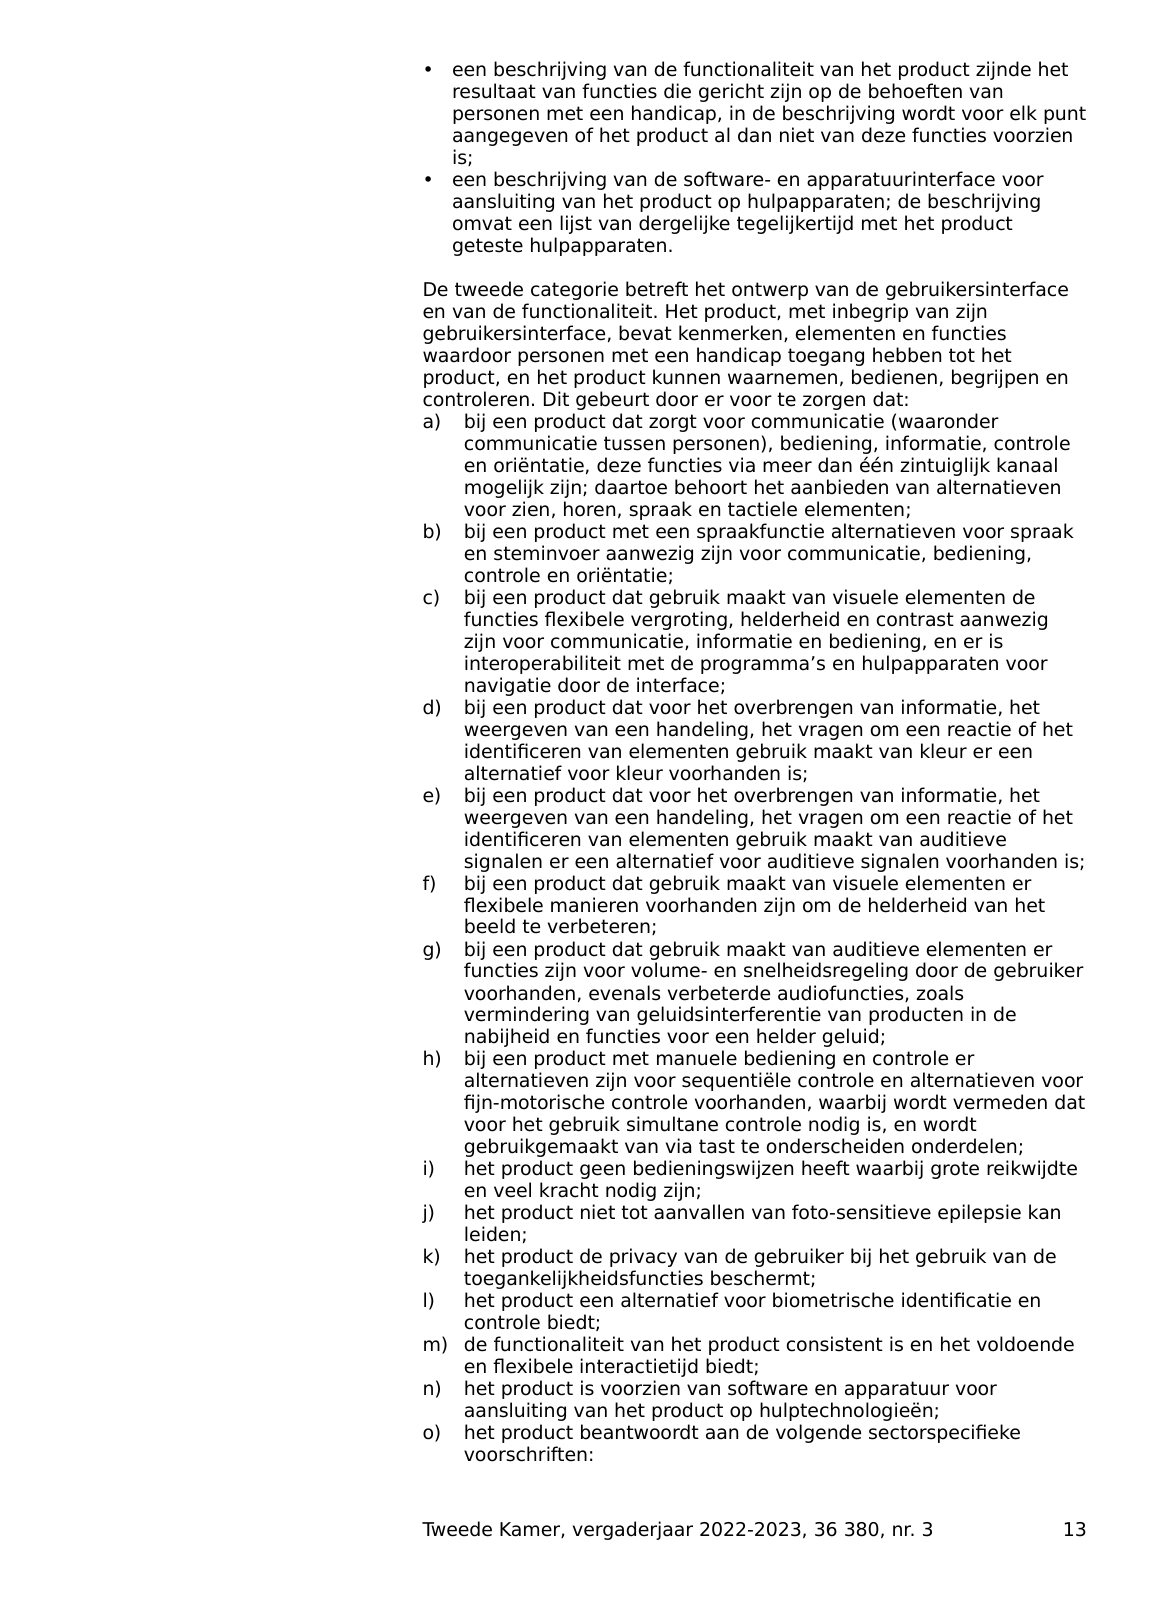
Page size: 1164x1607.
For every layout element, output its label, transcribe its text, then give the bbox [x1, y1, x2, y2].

text g) bij een product dat gebruik maakt van auditieve elementen er functies zijn voor volume- en snelheidsregeling door de gebruiker voorhanden, evenals verbeterde audiofuncties, zoals vermindering van geluidsinterferentie van producten in de nabijheid en functies voor een helder geluid; [422, 938, 1087, 1048]
text i) het product geen bedieningswijzen heeft waarbij grote reikwijdte en veel kracht nodig zijn; [422, 1158, 1087, 1202]
text m) de functionaliteit van het product consistent is en het voldoende en flexibele interactietijd biedt; [422, 1334, 1087, 1378]
text • een beschrijving van de software- en apparatuurinterface voor aansluiting van het product op hulpapparaten; de beschrijving omvat een lijst van dergelijke tegelijkertijd met het product geteste hulpapparaten. [422, 169, 1087, 257]
text k) het product de privacy van de gebruiker bij het gebruik van de toegankelijkheidsfuncties beschermt; [422, 1246, 1087, 1290]
text • een beschrijving van de functionaliteit van het product zijnde het resultaat van functies die gericht zijn op de behoeften van personen met een handicap, in de beschrijving wordt voor elk punt aangegeven of het product al dan niet van deze functies voorzien is; [422, 59, 1087, 169]
text a) bij een product dat zorgt voor communicatie (waaronder communicatie tussen personen), bediening, informatie, controle en oriëntatie, deze functies via meer dan één zintuiglijk kanaal mogelijk zijn; daartoe behoort het aanbieden van alternatieven voor zien, horen, spraak en tactiele elementen; [422, 411, 1087, 521]
text f) bij een product dat gebruik maakt van visuele elementen er flexibele manieren voorhanden zijn om de helderheid van het beeld te verbeteren; [422, 872, 1087, 938]
text j) het product niet tot aanvallen van foto-sensitieve epilepsie kan leiden; [422, 1202, 1087, 1246]
text d) bij een product dat voor het overbrengen van informatie, het weergeven van een handeling, het vragen om een reactie of het identificeren van elementen gebruik maakt van kleur er een alternatief voor kleur voorhanden is; [422, 697, 1087, 784]
text e) bij een product dat voor het overbrengen van informatie, het weergeven van een handeling, het vragen om een reactie of het identificeren van elementen gebruik maakt van auditieve signalen er een alternatief voor auditieve signalen voorhanden is; [422, 784, 1087, 872]
text o) het product beantwoordt aan de volgende sectorspecifieke voorschriften: [422, 1422, 1087, 1466]
text De tweede categorie betreft het ontwerp van de gebruikersinterface en van de functionaliteit. Het product, met inbegrip van zijn gebruikersinterface, bevat kenmerken, elementen en functies waardoor personen met een handicap toegang hebben tot het product, en het product kunnen waarnemen, bedienen, begrijpen en controleren. Dit gebeurt door er voor te zorgen dat: [422, 279, 1087, 411]
text h) bij een product met manuele bediening en controle er alternatieven zijn voor sequentiële controle en alternatieven voor fijn-motorische controle voorhanden, waarbij wordt vermeden dat voor het gebruik simultane controle nodig is, en wordt gebruikgemaakt van via tast te onderscheiden onderdelen; [422, 1048, 1087, 1158]
text c) bij een product dat gebruik maakt van visuele elementen de functies flexibele vergroting, helderheid en contrast aanwezig zijn voor communicatie, informatie en bediening, en er is interoperabiliteit met de programma’s en hulpapparaten voor navigatie door de interface; [422, 587, 1087, 697]
text l) het product een alternatief voor biometrische identificatie en controle biedt; [422, 1290, 1087, 1334]
text b) bij een product met een spraakfunctie alternatieven voor spraak en steminvoer aanwezig zijn voor communicatie, bediening, controle en oriëntatie; [422, 521, 1087, 587]
text n) het product is voorzien van software en apparatuur voor aansluiting van het product op hulptechnologieën; [422, 1378, 1087, 1422]
